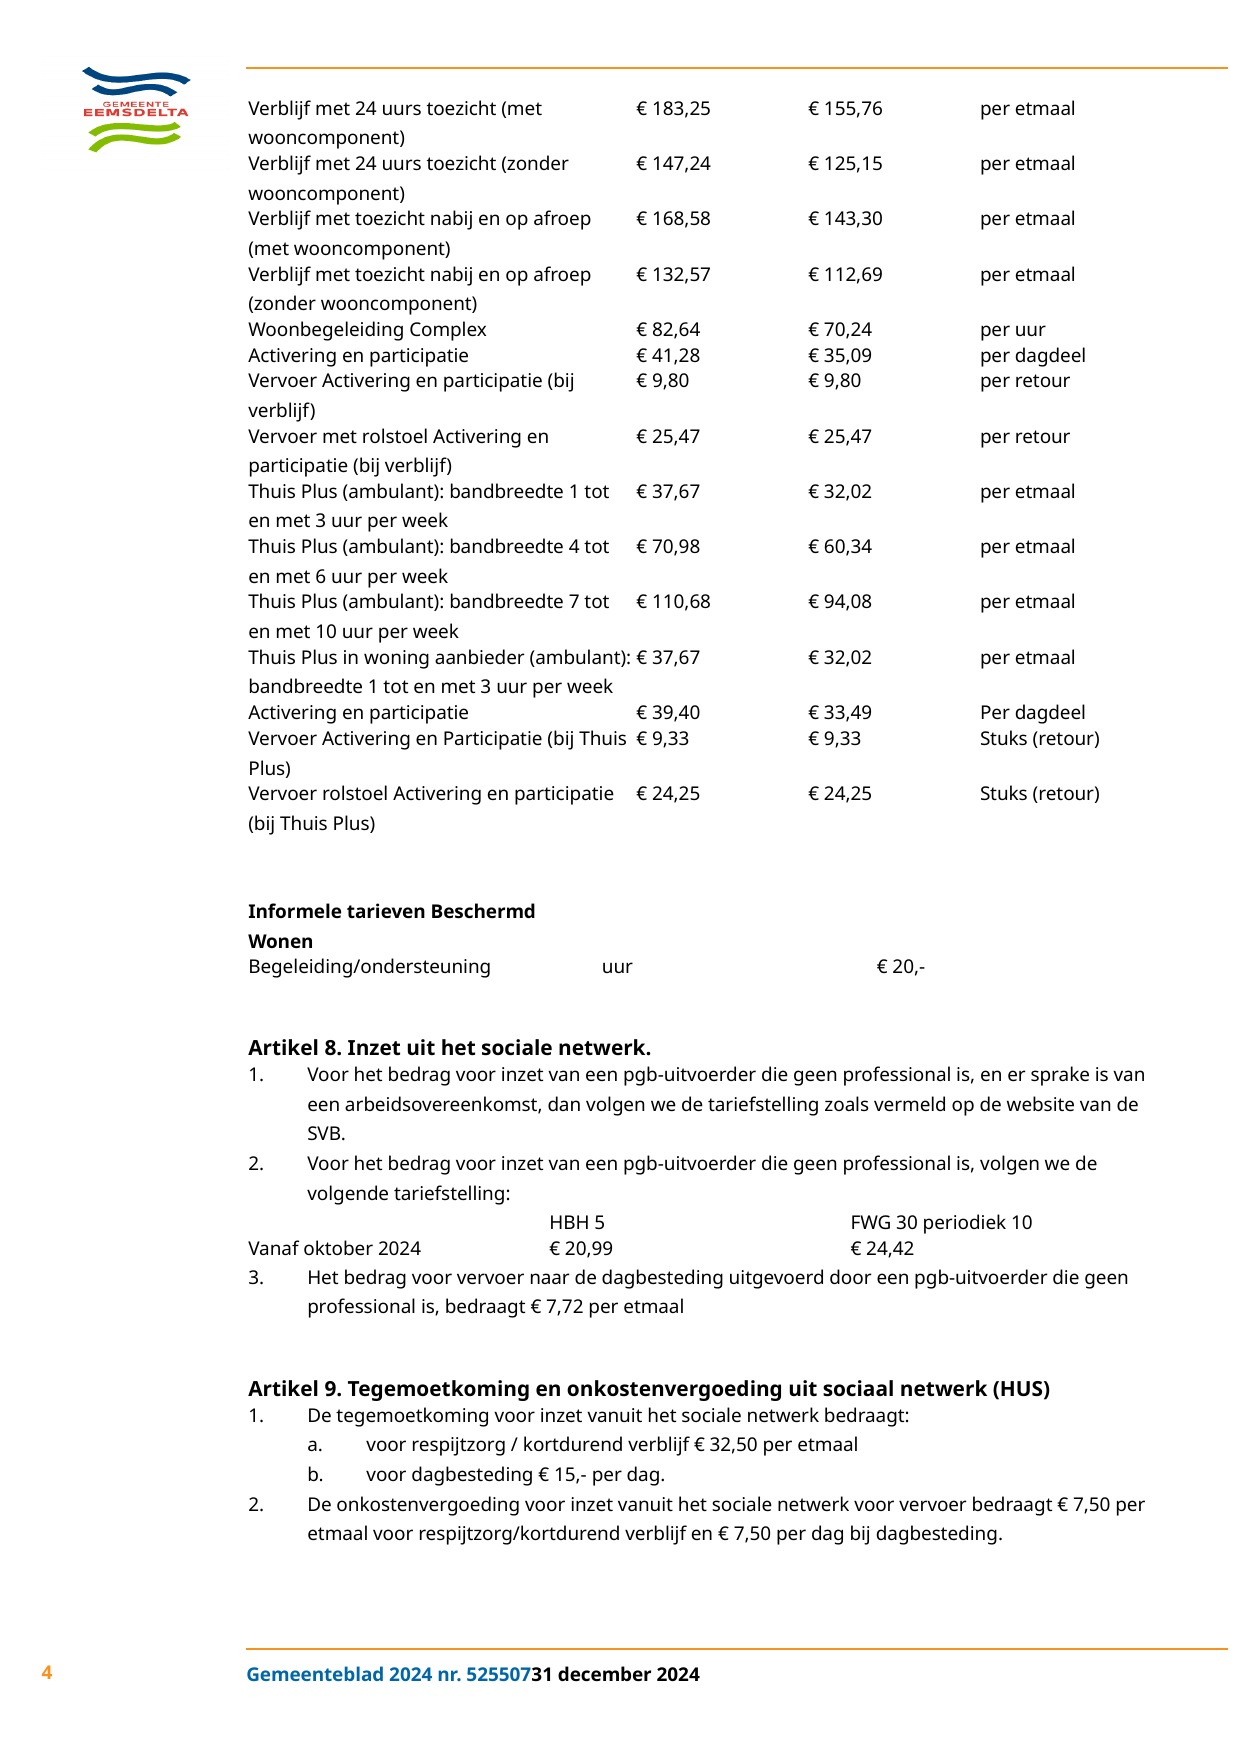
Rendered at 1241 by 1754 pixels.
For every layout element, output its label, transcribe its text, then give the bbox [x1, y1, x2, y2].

table_cell € 35,09 [808, 342, 980, 367]
table_cell Activering en participatie [248, 342, 636, 367]
table_cell € 24,25 [808, 780, 980, 836]
table_cell Verblijf met toezicht nabij en op afroep (met wooncomponent) [248, 205, 636, 261]
table_cell Verblijf met 24 uurs toezicht (met wooncomponent) [248, 95, 636, 150]
table_cell € 9,80 [636, 368, 808, 423]
table_cell € 24,25 [636, 780, 808, 836]
table_cell € 183,25 [636, 95, 808, 150]
list voor respijtzorg / kortdurend verblijf € 32,50 per etmaal [307, 1432, 1152, 1457]
table_cell Thuis Plus (ambulant): bandbreedte 1 tot en met 3 uur per week [248, 478, 636, 533]
table_cell € 33,49 [808, 699, 980, 725]
table_cell uur [602, 954, 877, 979]
table_header FWG 30 periodiek 10 [850, 1209, 1152, 1235]
table_cell per dagdeel [980, 342, 1152, 367]
table_header HBH 5 [549, 1209, 850, 1235]
table_cell Per dagdeel [980, 699, 1152, 725]
table_cell € 25,47 [636, 423, 808, 478]
table_cell per etmaal [980, 261, 1152, 316]
table_header [877, 898, 1152, 953]
table_cell Begeleiding/ondersteuning [248, 954, 602, 979]
table_cell € 20,99 [549, 1235, 850, 1261]
table_cell € 41,28 [636, 342, 808, 367]
table_cell per retour [980, 368, 1152, 423]
table_cell per etmaal [980, 478, 1152, 533]
table_cell € 110,68 [636, 589, 808, 644]
table_cell per etmaal [980, 589, 1152, 644]
table_cell Woonbegeleiding Complex [248, 316, 636, 342]
table_cell € 94,08 [808, 589, 980, 644]
table_cell Stuks (retour) [980, 780, 1152, 836]
table_cell Vervoer Activering en Participatie (bij Thuis Plus) [248, 725, 636, 780]
table_cell € 125,15 [808, 150, 980, 205]
table_cell € 24,42 [850, 1235, 1152, 1261]
table_cell per etmaal [980, 534, 1152, 589]
table_cell € 82,64 [636, 316, 808, 342]
table_cell € 32,02 [808, 478, 980, 533]
text Artikel 8. Inzet uit het sociale netwerk. [248, 1033, 1152, 1061]
table_cell per etmaal [980, 205, 1152, 261]
table_cell € 70,24 [808, 316, 980, 342]
table_cell Activering en participatie [248, 699, 636, 725]
table_cell Thuis Plus in woning aanbieder (ambulant): bandbreedte 1 tot en met 3 uur per week [248, 644, 636, 699]
list Voor het bedrag voor inzet van een pgb-uitvoerder die geen professional is, en er sprake is van een arbeidsovereenkomst, dan volgen we de tariefstelling zoals vermeld op de website van de SVB. [248, 1061, 1152, 1146]
table_cell Stuks (retour) [980, 725, 1152, 780]
list De tegemoetkoming voor inzet vanuit het sociale netwerk bedraagt: [248, 1402, 1152, 1428]
table_cell € 39,40 [636, 699, 808, 725]
table_cell Vervoer Activering en participatie (bij verblijf) [248, 368, 636, 423]
table_cell € 147,24 [636, 150, 808, 205]
table_cell € 143,30 [808, 205, 980, 261]
list Het bedrag voor vervoer naar de dagbesteding uitgevoerd door een pgb-uitvoerder die geen professional is, bedraagt € 7,72 per etmaal [248, 1264, 1152, 1319]
table_cell Vanaf oktober 2024 [248, 1235, 549, 1261]
list Voor het bedrag voor inzet van een pgb-uitvoerder die geen professional is, volgen we de volgende tariefstelling: [248, 1150, 1152, 1205]
table_cell € 37,67 [636, 478, 808, 533]
table_cell per retour [980, 423, 1152, 478]
table_cell € 132,57 [636, 261, 808, 316]
table_cell per etmaal [980, 150, 1152, 205]
list voor dagbesteding € 15,- per dag. [307, 1461, 1152, 1487]
table_header [248, 1209, 549, 1235]
table_cell € 9,33 [636, 725, 808, 780]
table_cell per etmaal [980, 644, 1152, 699]
text Artikel 9. Tegemoetkoming en onkostenvergoeding uit sociaal netwerk (HUS) [248, 1374, 1152, 1402]
table_cell € 155,76 [808, 95, 980, 150]
table_cell € 60,34 [808, 534, 980, 589]
table_cell Vervoer met rolstoel Activering en participatie (bij verblijf) [248, 423, 636, 478]
table_cell Thuis Plus (ambulant): bandbreedte 4 tot en met 6 uur per week [248, 534, 636, 589]
table_cell Thuis Plus (ambulant): bandbreedte 7 tot en met 10 uur per week [248, 589, 636, 644]
table_cell per etmaal [980, 95, 1152, 150]
table_cell € 9,80 [808, 368, 980, 423]
table_cell € 9,33 [808, 725, 980, 780]
picture [41, 47, 231, 172]
table_cell Verblijf met 24 uurs toezicht (zonder wooncomponent) [248, 150, 636, 205]
table_cell € 37,67 [636, 644, 808, 699]
table_cell € 25,47 [808, 423, 980, 478]
table_cell € 20,- [877, 954, 1152, 979]
table_cell Verblijf met toezicht nabij en op afroep (zonder wooncomponent) [248, 261, 636, 316]
table_cell per uur [980, 316, 1152, 342]
list De onkostenvergoeding voor inzet vanuit het sociale netwerk voor vervoer bedraagt € 7,50 per etmaal voor respijtzorg/kortdurend verblijf en € 7,50 per dag bij dagbesteding. [248, 1491, 1152, 1546]
table_cell Vervoer rolstoel Activering en participatie (bij Thuis Plus) [248, 780, 636, 836]
table_header Informele tarieven Beschermd Wonen [248, 898, 602, 953]
table_cell € 70,98 [636, 534, 808, 589]
table_header [602, 898, 877, 953]
table_cell € 112,69 [808, 261, 980, 316]
table_cell € 32,02 [808, 644, 980, 699]
table_cell € 168,58 [636, 205, 808, 261]
